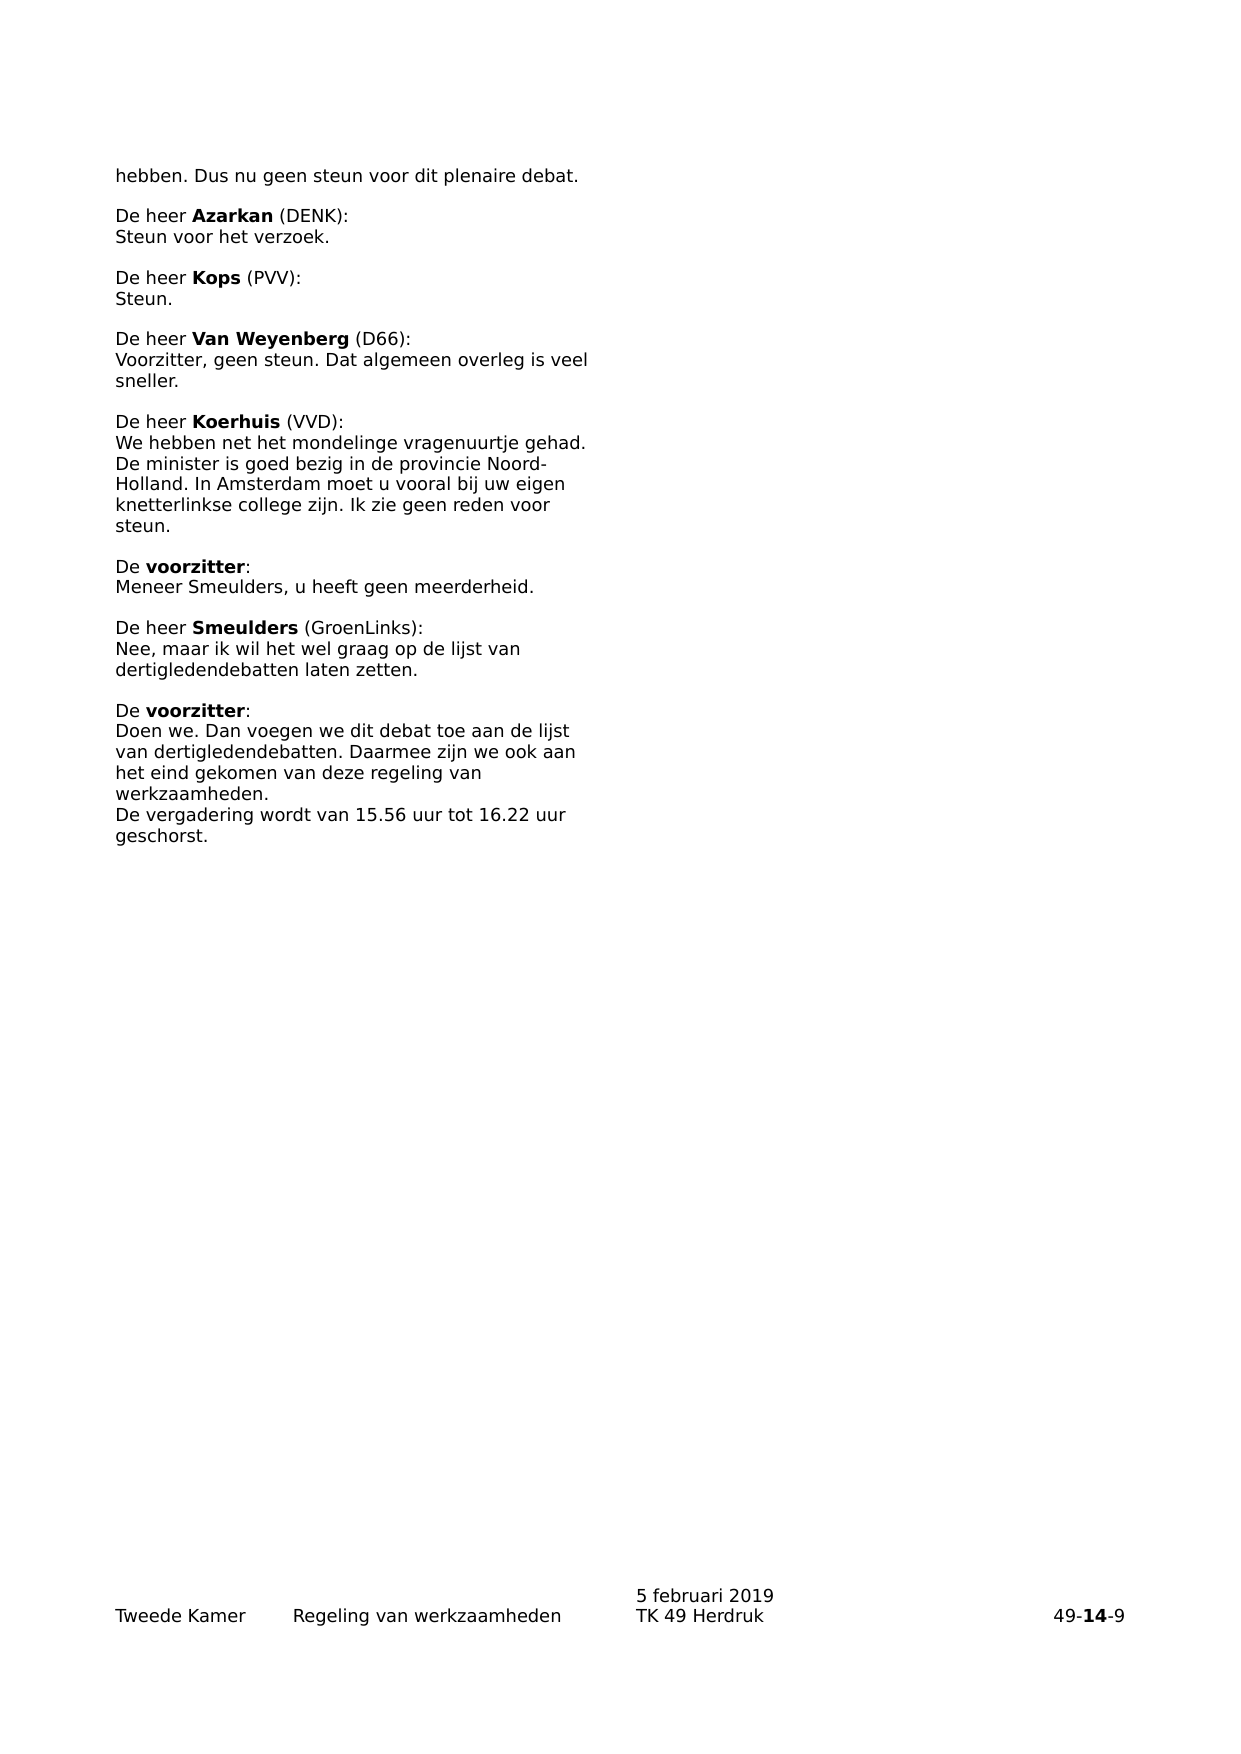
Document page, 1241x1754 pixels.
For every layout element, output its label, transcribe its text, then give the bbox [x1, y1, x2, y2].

text Meneer Smeulders, u heeft geen meerderheid. [115, 577, 605, 598]
text De voorzitter: [115, 701, 605, 721]
text De voorzitter: [115, 557, 605, 577]
text De heer Van Weyenberg (D66): [115, 329, 605, 350]
text De vergadering wordt van 15.56 uur tot 16.22 uur geschorst. [115, 804, 605, 846]
text Doen we. Dan voegen we dit debat toe aan de lijst van dertigledendebatten. Daarmee zijn we ook aan het eind gekomen van deze regeling van werkzaamheden. [115, 721, 605, 804]
text hebben. Dus nu geen steun voor dit plenaire debat. [115, 165, 605, 186]
text Nee, maar ik wil het wel graag op de lijst van dertigledendebatten laten zetten. [115, 639, 605, 681]
text Voorzitter, geen steun. Dat algemeen overleg is veel sneller. [115, 350, 605, 392]
text De heer Azarkan (DENK): [115, 206, 605, 227]
text Steun. [115, 288, 605, 309]
text De heer Kops (PVV): [115, 268, 605, 288]
text De heer Koerhuis (VVD): [115, 412, 605, 432]
text We hebben net het mondelinge vragenuurtje gehad. De minister is goed bezig in de provincie Noord-Holland. In Amsterdam moet u vooral bij uw eigen knetterlinkse college zijn. Ik zie geen reden voor steun. [115, 432, 605, 537]
text Steun voor het verzoek. [115, 227, 605, 248]
text De heer Smeulders (GroenLinks): [115, 618, 605, 639]
